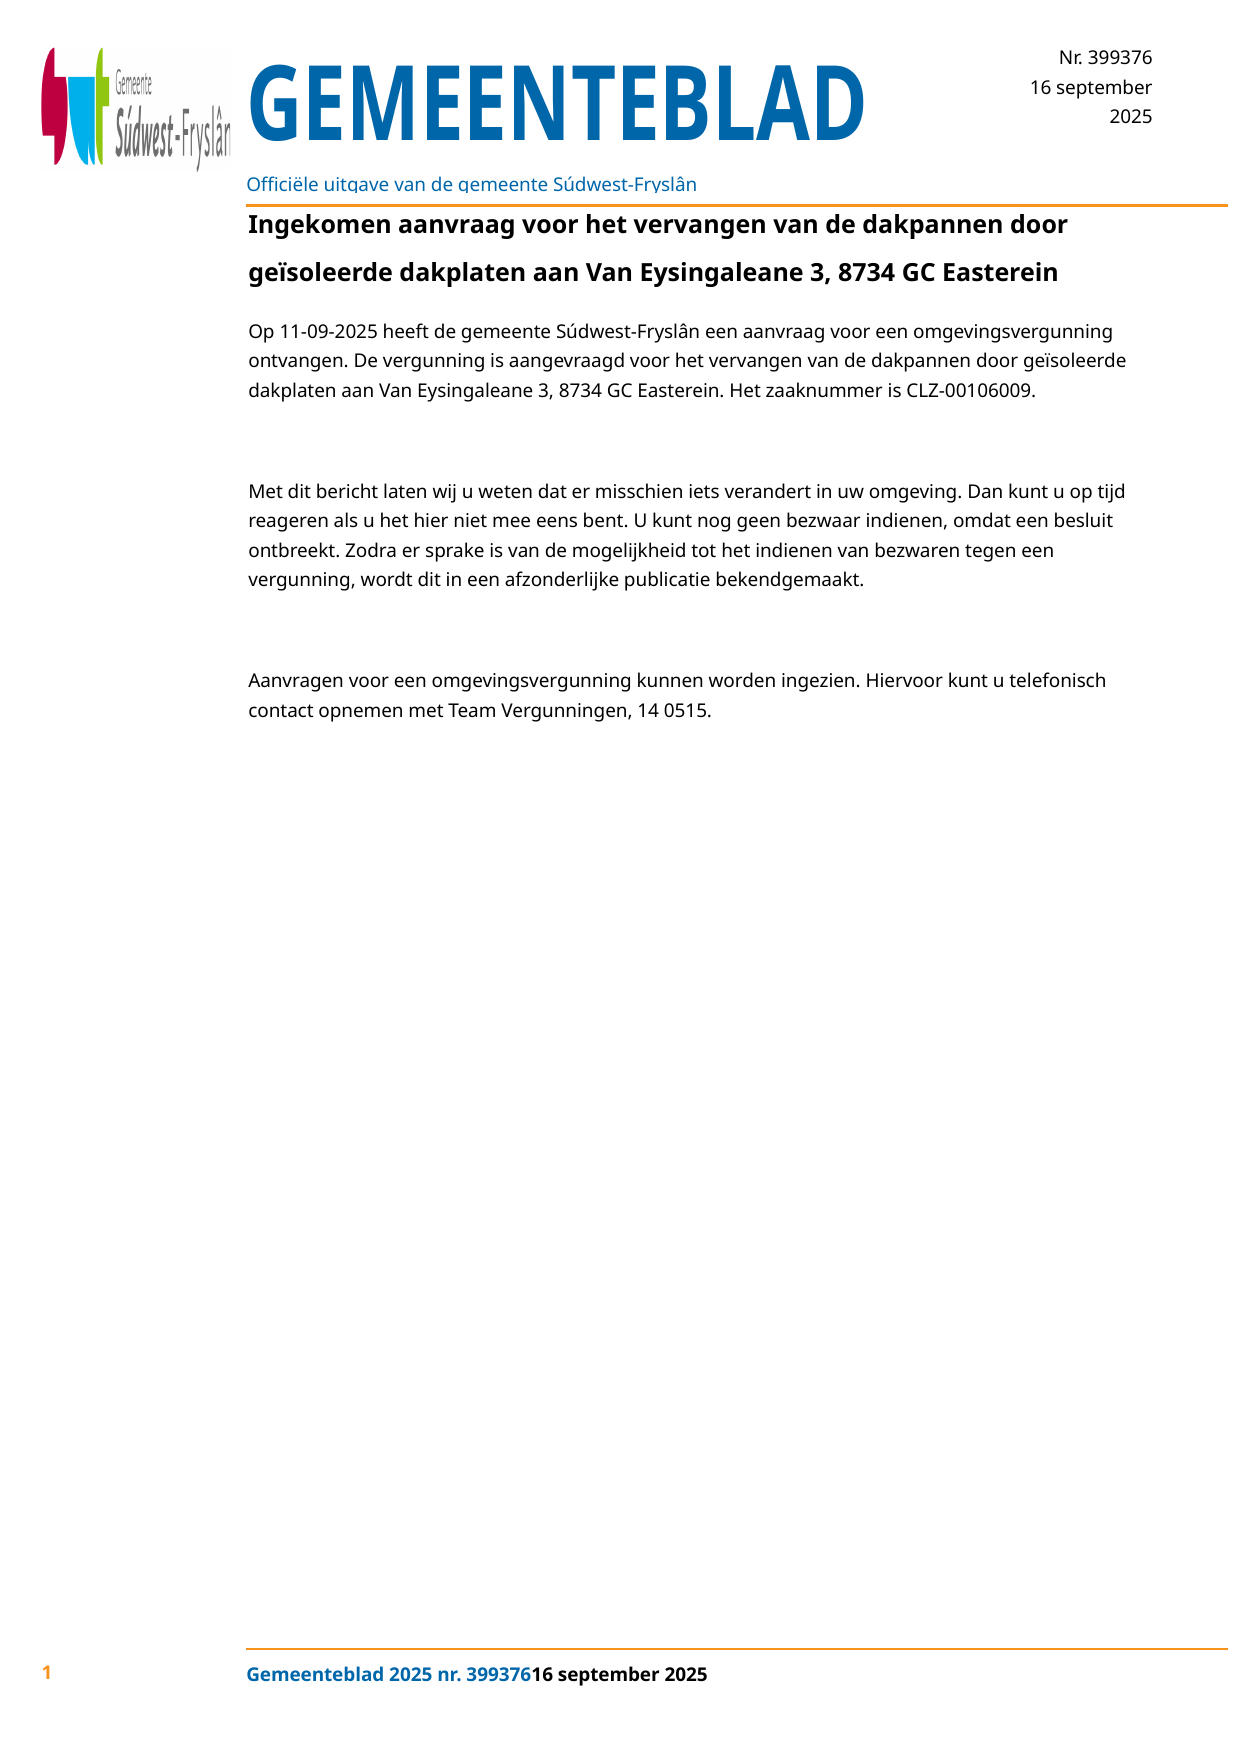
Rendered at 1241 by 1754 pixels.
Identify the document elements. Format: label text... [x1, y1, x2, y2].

text Op 11-09-2025 heeft de gemeente Súdwest-Fryslân een aanvraag voor een omgevingsvergunning ontvangen. De vergunning is aangevraagd voor het vervangen van de dakpannen door geïsoleerde dakplaten aan Van Eysingaleane 3, 8734 GC Easterein. Het zaaknummer is CLZ-00106009. [248, 318, 1152, 403]
text Ingekomen aanvraag voor het vervangen van de dakpannen door geïsoleerde dakplaten aan Van Eysingaleane 3, 8734 GC Easterein [248, 207, 1152, 288]
text Met dit bericht laten wij u weten dat er misschien iets verandert in uw omgeving. Dan kunt u op tijd reageren als u het hier niet mee eens bent. U kunt nog geen bezwaar indienen, omdat een besluit ontbreekt. Zodra er sprake is van de mogelijkheid tot het indienen van bezwaren tegen een vergunning, wordt dit in een afzonderlijke publicatie bekendgemaakt. [248, 478, 1152, 592]
picture [41, 47, 231, 172]
text Aanvragen voor een omgevingsvergunning kunnen worden ingezien. Hiervoor kunt u telefonisch contact opnemen met Team Vergunningen, 14 0515. [248, 667, 1152, 723]
